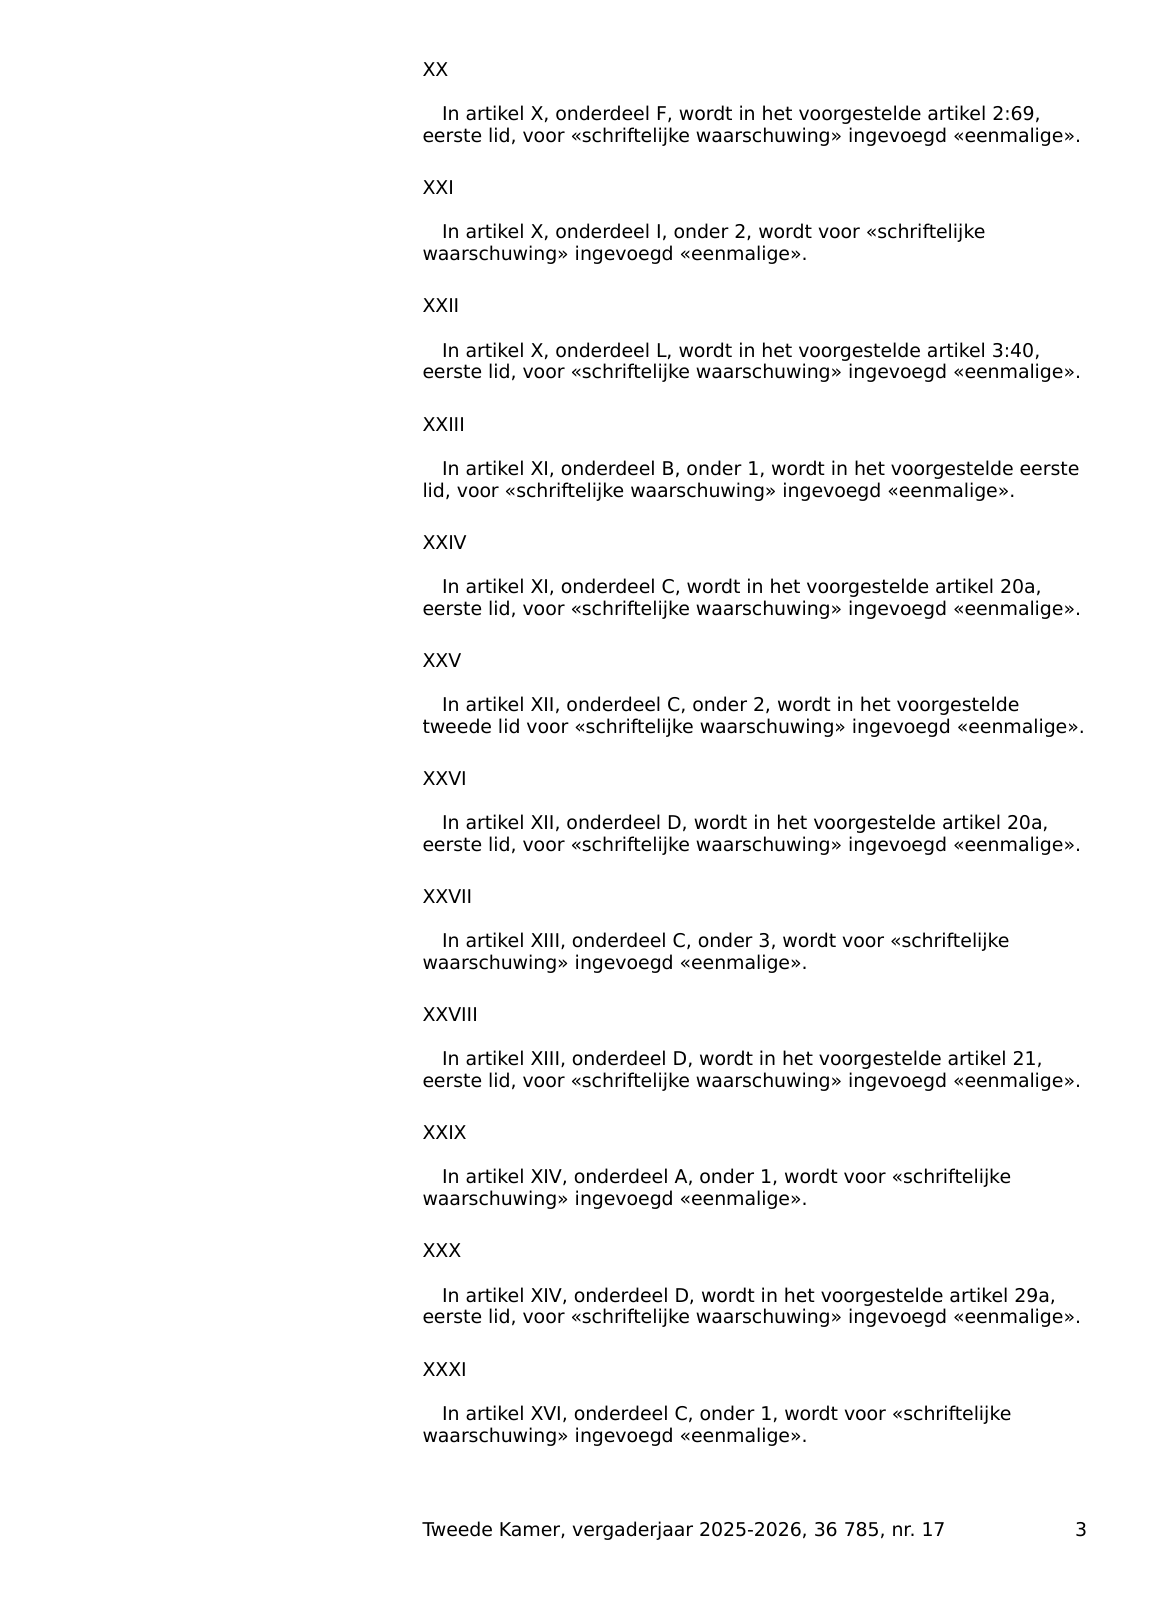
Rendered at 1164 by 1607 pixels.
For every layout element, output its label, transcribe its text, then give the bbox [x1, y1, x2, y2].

text In artikel XI, onderdeel B, onder 1, wordt in het voorgestelde eerste lid, voor «schriftelijke waarschuwing» ingevoegd «eenmalige». [422, 458, 1087, 502]
subtitle XXII [422, 295, 1087, 317]
text In artikel X, onderdeel F, wordt in het voorgestelde artikel 2:69, eerste lid, voor «schriftelijke waarschuwing» ingevoegd «eenmalige». [422, 103, 1087, 147]
text In artikel XIV, onderdeel D, wordt in het voorgestelde artikel 29a, eerste lid, voor «schriftelijke waarschuwing» ingevoegd «eenmalige». [422, 1284, 1087, 1328]
text In artikel XIII, onderdeel D, wordt in het voorgestelde artikel 21, eerste lid, voor «schriftelijke waarschuwing» ingevoegd «eenmalige». [422, 1048, 1087, 1092]
subtitle XXV [422, 650, 1087, 672]
subtitle XXXI [422, 1358, 1087, 1380]
text In artikel XIV, onderdeel A, onder 1, wordt voor «schriftelijke waarschuwing» ingevoegd «eenmalige». [422, 1166, 1087, 1210]
text In artikel XVI, onderdeel C, onder 1, wordt voor «schriftelijke waarschuwing» ingevoegd «eenmalige». [422, 1403, 1087, 1447]
subtitle XXI [422, 177, 1087, 199]
text In artikel XII, onderdeel D, wordt in het voorgestelde artikel 20a, eerste lid, voor «schriftelijke waarschuwing» ingevoegd «eenmalige». [422, 812, 1087, 856]
text In artikel X, onderdeel L, wordt in het voorgestelde artikel 3:40, eerste lid, voor «schriftelijke waarschuwing» ingevoegd «eenmalige». [422, 339, 1087, 383]
subtitle XXVIII [422, 1004, 1087, 1026]
text In artikel XII, onderdeel C, onder 2, wordt in het voorgestelde tweede lid voor «schriftelijke waarschuwing» ingevoegd «eenmalige». [422, 694, 1087, 738]
subtitle XXIV [422, 532, 1087, 553]
subtitle XXVII [422, 886, 1087, 908]
subtitle XXIII [422, 413, 1087, 435]
subtitle XXX [422, 1240, 1087, 1262]
subtitle XXIX [422, 1122, 1087, 1144]
text In artikel XI, onderdeel C, wordt in het voorgestelde artikel 20a, eerste lid, voor «schriftelijke waarschuwing» ingevoegd «eenmalige». [422, 576, 1087, 620]
text In artikel XIII, onderdeel C, onder 3, wordt voor «schriftelijke waarschuwing» ingevoegd «eenmalige». [422, 930, 1087, 974]
subtitle XXVI [422, 768, 1087, 790]
text In artikel X, onderdeel I, onder 2, wordt voor «schriftelijke waarschuwing» ingevoegd «eenmalige». [422, 221, 1087, 265]
subtitle XX [422, 59, 1087, 81]
